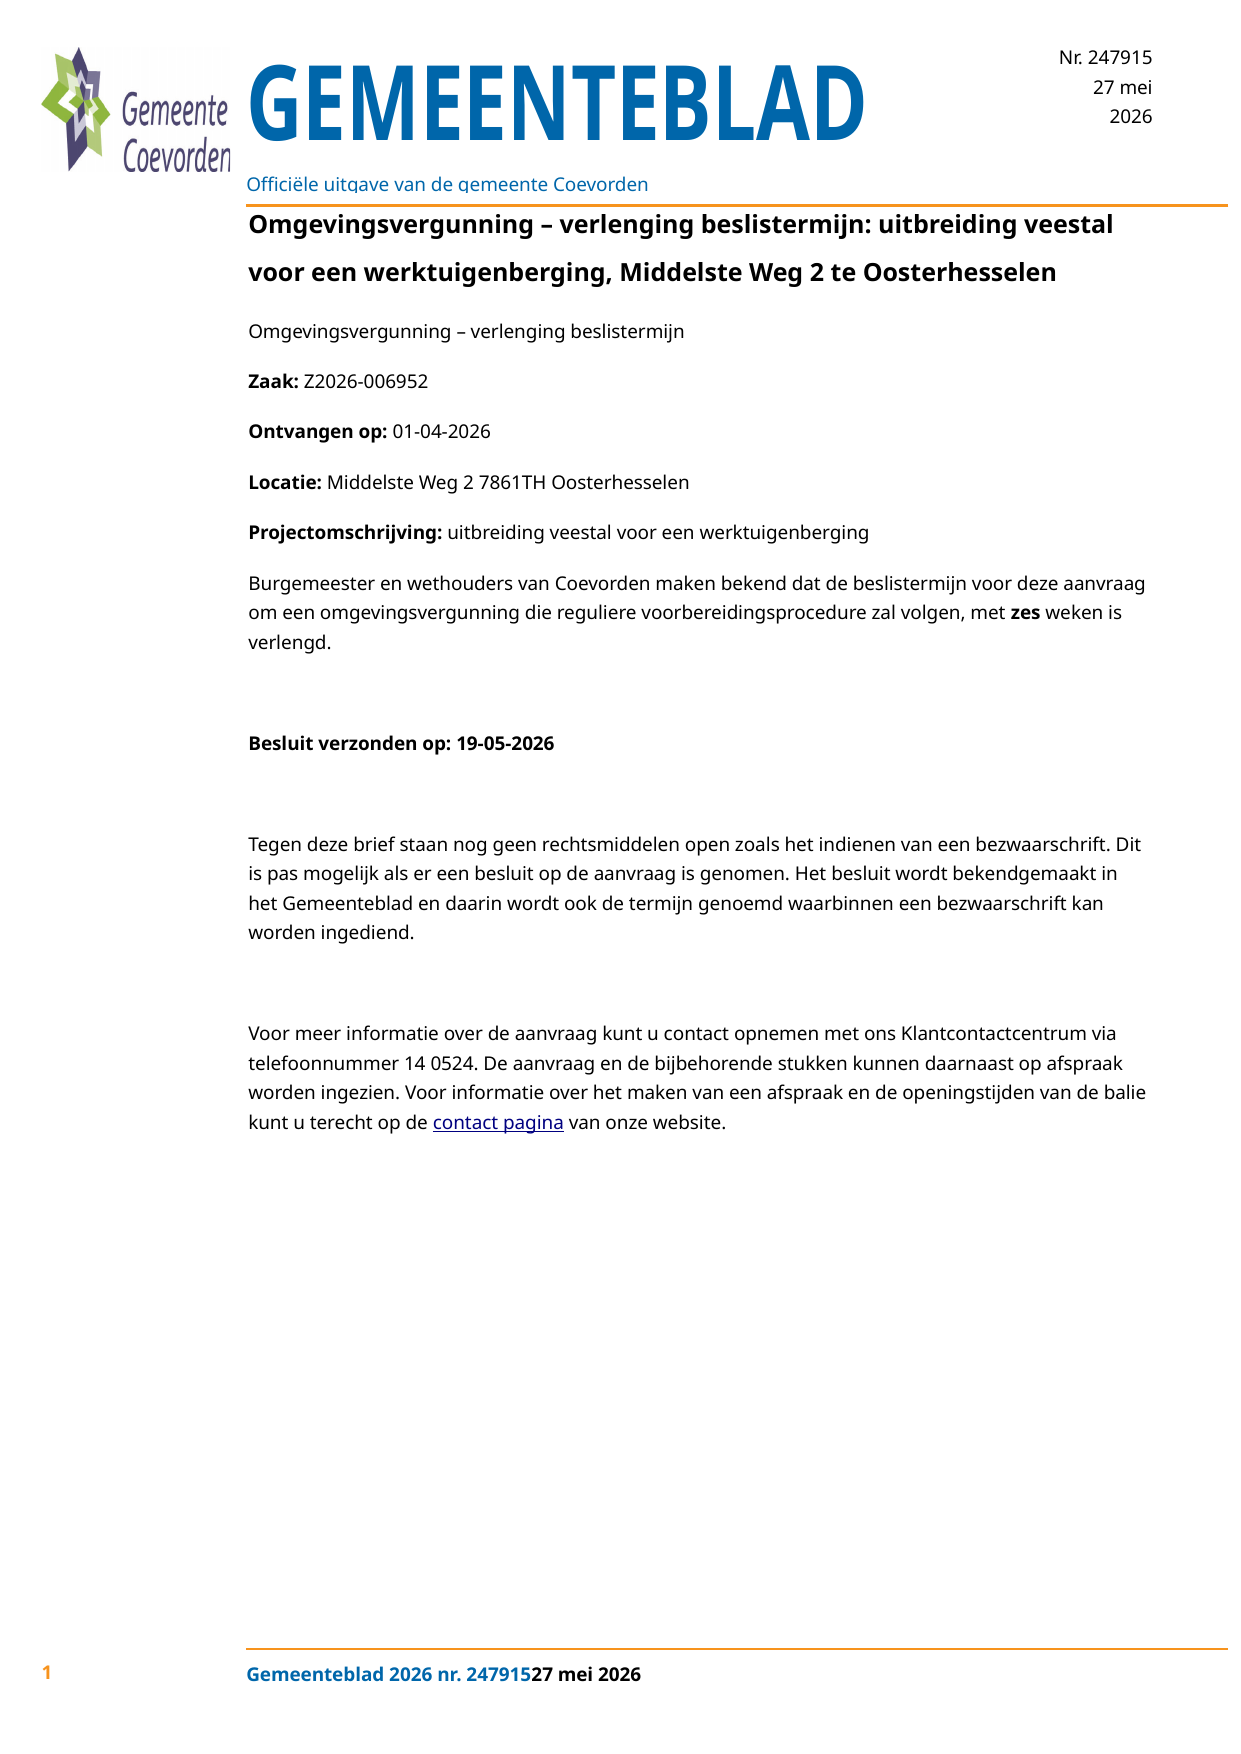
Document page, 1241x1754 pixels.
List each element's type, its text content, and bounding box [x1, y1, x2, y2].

text Ontvangen op: 01-04-2026 [248, 419, 1152, 444]
text Locatie: Middelste Weg 2 7861TH Oosterhesselen [248, 469, 1152, 495]
text Besluit verzonden op: 19-05-2026 [248, 730, 1152, 756]
text Omgevingsvergunning – verlenging beslistermijn [248, 318, 1152, 344]
text Burgemeester en wethouders van Coevorden maken bekend dat de beslistermijn voor deze aanvraag om een omgevingsvergunning die reguliere voorbereidingsprocedure zal volgen, met zes weken is verlengd. [248, 570, 1152, 655]
text Tegen deze brief staan nog geen rechtsmiddelen open zoals het indienen van een bezwaarschrift. Dit is pas mogelijk als er een besluit op de aanvraag is genomen. Het besluit wordt bekendgemaakt in het Gemeenteblad en daarin wordt ook de termijn genoemd waarbinnen een bezwaarschrift kan worden ingediend. [248, 831, 1152, 945]
text Omgevingsvergunning – verlenging beslistermijn: uitbreiding veestal voor een werktuigenberging, Middelste Weg 2 te Oosterhesselen [248, 207, 1152, 288]
text Zaak: Z2026-006952 [248, 368, 1152, 394]
picture [41, 47, 231, 172]
text Voor meer informatie over de aanvraag kunt u contact opnemen met ons Klantcontactcentrum via telefoonnummer 14 0524. De aanvraag en de bijbehorende stukken kunnen daarnaast op afspraak worden ingezien. Voor informatie over het maken van een afspraak en de openingstijden van de balie kunt u terecht op de contact pagina van onze website. [248, 1020, 1152, 1135]
text Projectomschrijving: uitbreiding veestal voor een werktuigenberging [248, 519, 1152, 545]
